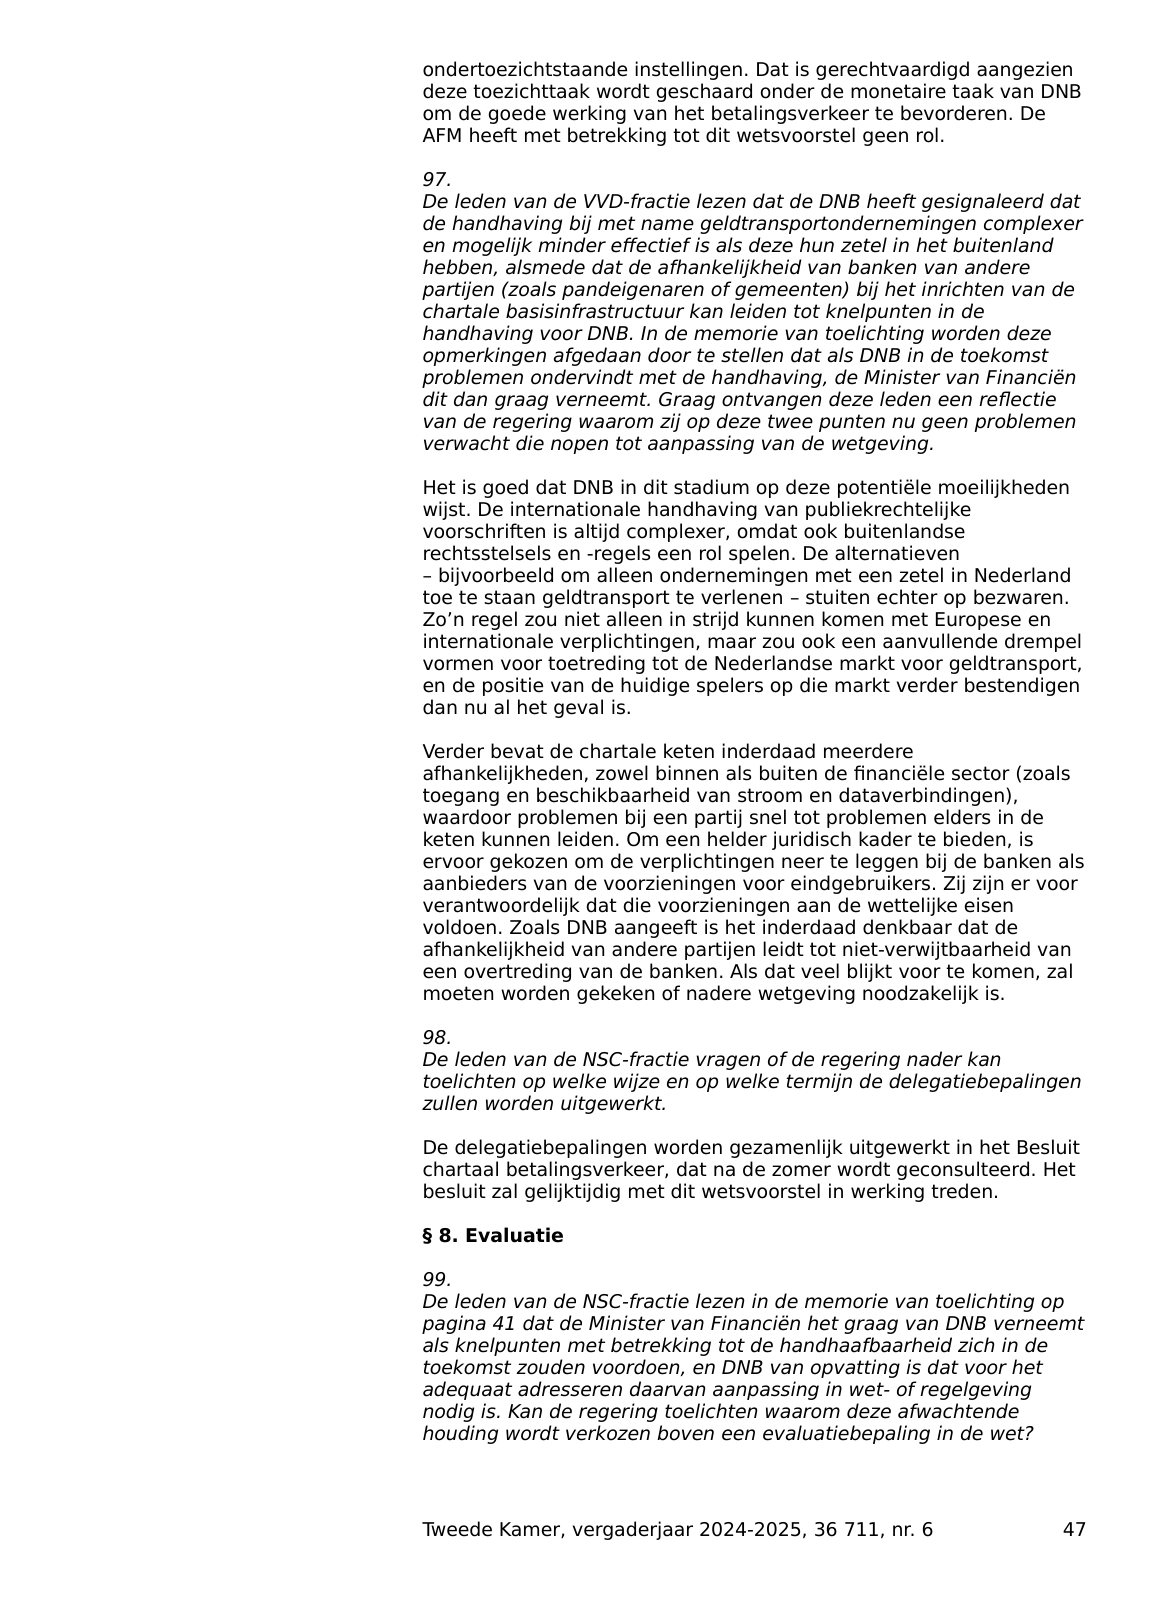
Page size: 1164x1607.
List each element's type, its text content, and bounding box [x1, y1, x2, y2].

text De leden van de NSC-fractie vragen of de regering nader kan toelichten op welke wijze en op welke termijn de delegatiebepalingen zullen worden uitgewerkt. [422, 1049, 1087, 1115]
text 99. [422, 1269, 1087, 1291]
subtitle § 8. Evaluatie [422, 1225, 1087, 1247]
text 97. [422, 169, 1087, 191]
text Verder bevat de chartale keten inderdaad meerdere afhankelijkheden, zowel binnen als buiten de financiële sector (zoals toegang en beschikbaarheid van stroom en dataverbindingen), waardoor problemen bij een partij snel tot problemen elders in de keten kunnen leiden. Om een helder juridisch kader te bieden, is ervoor gekozen om de verplichtingen neer te leggen bij de banken als aanbieders van de voorzieningen voor eindgebruikers. Zij zijn er voor verantwoordelijk dat die voorzieningen aan de wettelijke eisen voldoen. Zoals DNB aangeeft is het inderdaad denkbaar dat de afhankelijkheid van andere partijen leidt tot niet-verwijtbaarheid van een overtreding van de banken. Als dat veel blijkt voor te komen, zal moeten worden gekeken of nadere wetgeving noodzakelijk is. [422, 741, 1087, 1005]
text De leden van de NSC-fractie lezen in de memorie van toelichting op pagina 41 dat de Minister van Financiën het graag van DNB verneemt als knelpunten met betrekking tot de handhaafbaarheid zich in de toekomst zouden voordoen, en DNB van opvatting is dat voor het adequaat adresseren daarvan aanpassing in wet- of regelgeving nodig is. Kan de regering toelichten waarom deze afwachtende houding wordt verkozen boven een evaluatiebepaling in de wet? [422, 1291, 1087, 1445]
text Het is goed dat DNB in dit stadium op deze potentiële moeilijkheden wijst. De internationale handhaving van publiekrechtelijke voorschriften is altijd complexer, omdat ook buitenlandse rechtsstelsels en -regels een rol spelen. De alternatieven – bijvoorbeeld om alleen ondernemingen met een zetel in Nederland toe te staan geldtransport te verlenen – stuiten echter op bezwaren. Zo’n regel zou niet alleen in strijd kunnen komen met Europese en internationale verplichtingen, maar zou ook een aanvullende drempel vormen voor toetreding tot de Nederlandse markt voor geldtransport, en de positie van de huidige spelers op die markt verder bestendigen dan nu al het geval is. [422, 477, 1087, 719]
text ondertoezichtstaande instellingen. Dat is gerechtvaardigd aangezien deze toezichttaak wordt geschaard onder de monetaire taak van DNB om de goede werking van het betalingsverkeer te bevorderen. De AFM heeft met betrekking tot dit wetsvoorstel geen rol. [422, 59, 1087, 147]
text De delegatiebepalingen worden gezamenlijk uitgewerkt in het Besluit chartaal betalingsverkeer, dat na de zomer wordt geconsulteerd. Het besluit zal gelijktijdig met dit wetsvoorstel in werking treden. [422, 1137, 1087, 1203]
text 98. [422, 1027, 1087, 1049]
text De leden van de VVD-fractie lezen dat de DNB heeft gesignaleerd dat de handhaving bij met name geldtransportondernemingen complexer en mogelijk minder effectief is als deze hun zetel in het buitenland hebben, alsmede dat de afhankelijkheid van banken van andere partijen (zoals pandeigenaren of gemeenten) bij het inrichten van de chartale basisinfrastructuur kan leiden tot knelpunten in de handhaving voor DNB. In de memorie van toelichting worden deze opmerkingen afgedaan door te stellen dat als DNB in de toekomst problemen ondervindt met de handhaving, de Minister van Financiën dit dan graag verneemt. Graag ontvangen deze leden een reflectie van de regering waarom zij op deze twee punten nu geen problemen verwacht die nopen tot aanpassing van de wetgeving. [422, 191, 1087, 455]
